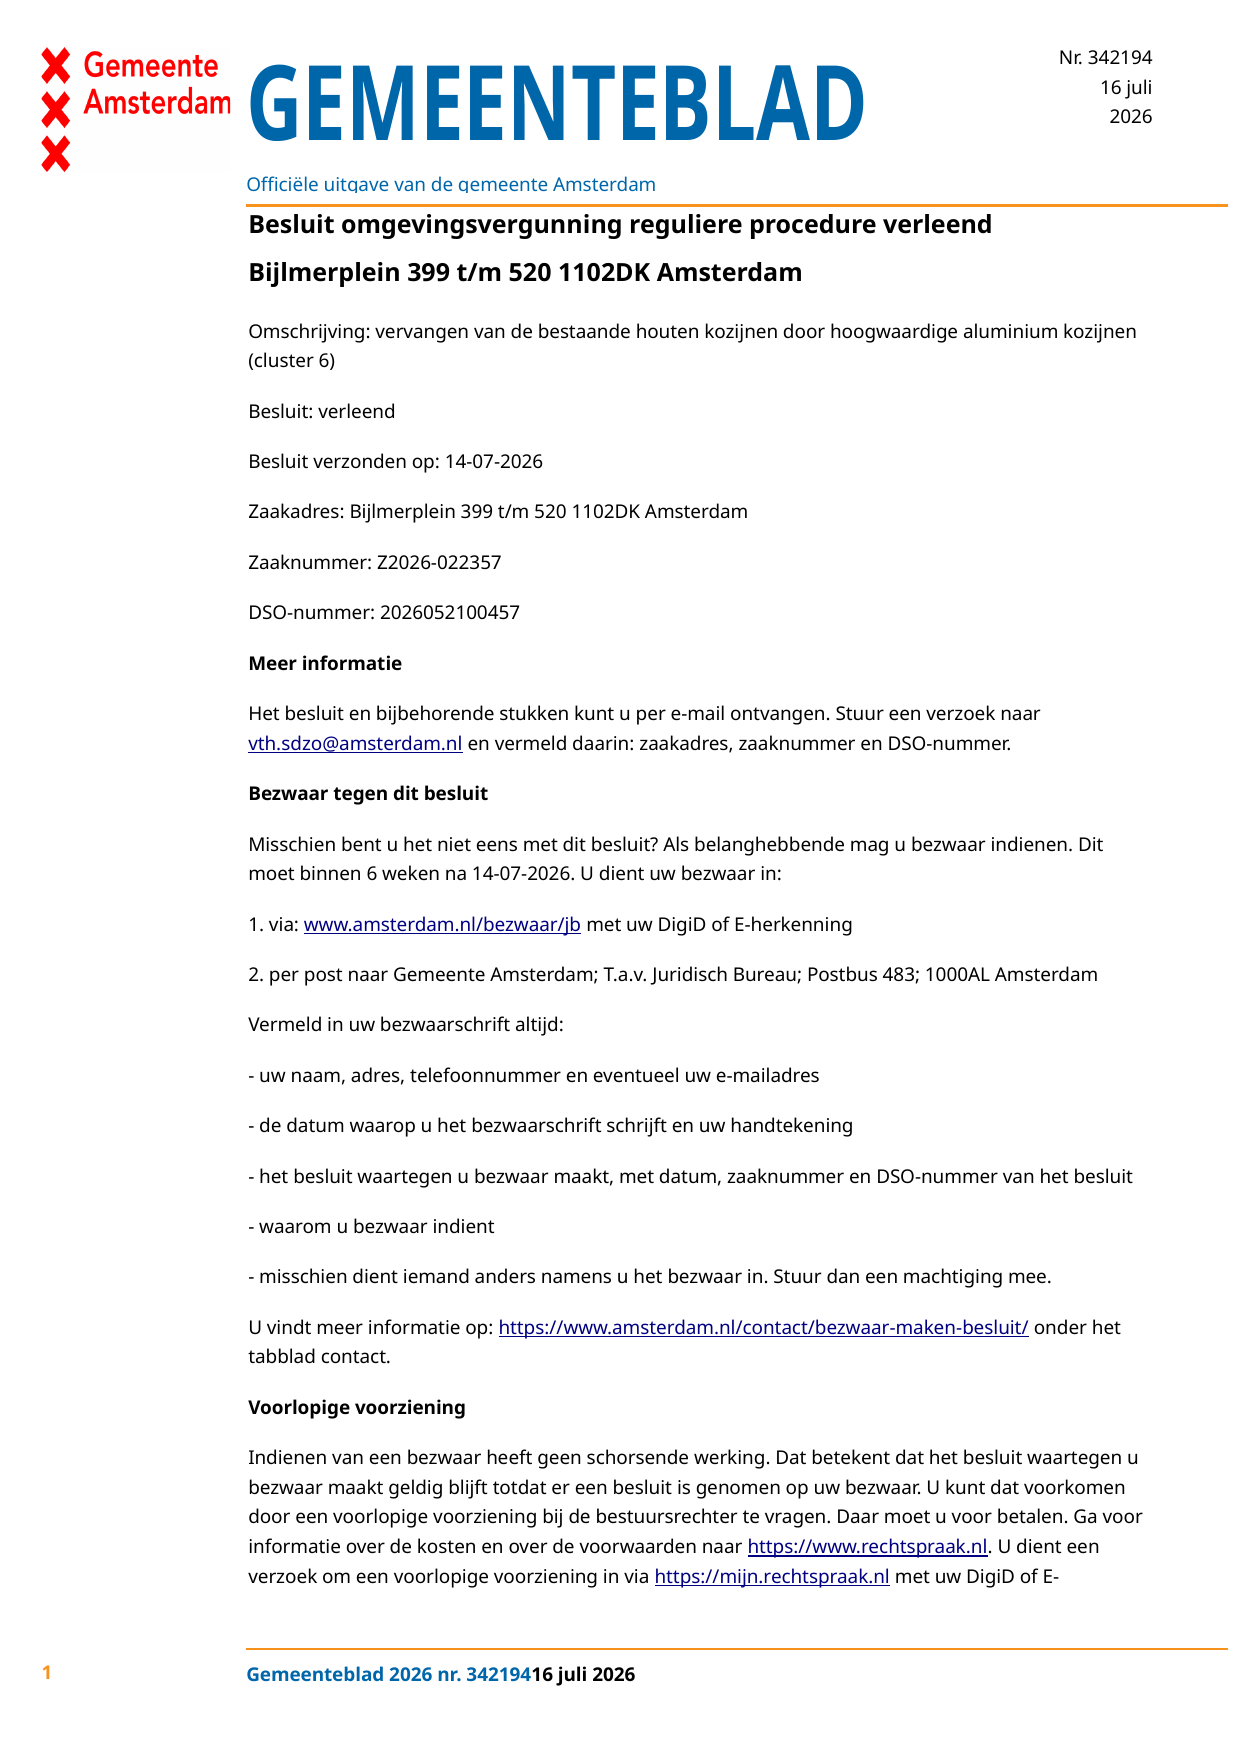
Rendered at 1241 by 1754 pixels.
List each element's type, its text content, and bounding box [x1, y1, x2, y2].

text Besluit verzonden op: 14-07-2026 [248, 448, 1152, 474]
text - het besluit waartegen u bezwaar maakt, met datum, zaaknummer en DSO-nummer van het besluit [248, 1163, 1152, 1189]
text - de datum waarop u het bezwaarschrift schrijft en uw handtekening [248, 1112, 1152, 1138]
text - waarom u bezwaar indient [248, 1213, 1152, 1239]
text Besluit omgevingsvergunning reguliere procedure verleend Bijlmerplein 399 t/m 520 1102DK Amsterdam [248, 207, 1152, 288]
text Indienen van een bezwaar heeft geen schorsende werking. Dat betekent dat het besluit waartegen u bezwaar maakt geldig blijft totdat er een besluit is genomen op uw bezwaar. U kunt dat voorkomen door een voorlopige voorziening bij de bestuursrechter te vragen. Daar moet u voor betalen. Ga voor informatie over de kosten en over de voorwaarden naar https://www.rechtspraak.nl. U dient een verzoek om een voorlopige voorziening in via https://mijn.rechtspraak.nl met uw DigiD of E- [248, 1444, 1152, 1589]
text Besluit: verleend [248, 398, 1152, 424]
text Het besluit en bijbehorende stukken kunt u per e-mail ontvangen. Stuur een verzoek naar vth.sdzo@amsterdam.nl en vermeld daarin: zaakadres, zaaknummer en DSO-nummer. [248, 700, 1152, 756]
text Meer informatie [248, 650, 1152, 676]
text Misschien bent u het niet eens met dit besluit? Als belanghebbende mag u bezwaar indienen. Dit moet binnen 6 weken na 14-07-2026. U dient uw bezwaar in: [248, 831, 1152, 886]
text - misschien dient iemand anders namens u het bezwaar in. Stuur dan een machtiging mee. [248, 1264, 1152, 1289]
text Zaaknummer: Z2026-022357 [248, 549, 1152, 575]
text 2. per post naar Gemeente Amsterdam; T.a.v. Juridisch Bureau; Postbus 483; 1000AL Amsterdam [248, 961, 1152, 987]
text U vindt meer informatie op: https://www.amsterdam.nl/contact/bezwaar-maken-besluit/ onder het tabblad contact. [248, 1314, 1152, 1369]
text Bezwaar tegen dit besluit [248, 780, 1152, 806]
text Zaakadres: Bijlmerplein 399 t/m 520 1102DK Amsterdam [248, 499, 1152, 524]
picture [41, 47, 231, 172]
text Vermeld in uw bezwaarschrift altijd: [248, 1012, 1152, 1037]
text Omschrijving: vervangen van de bestaande houten kozijnen door hoogwaardige aluminium kozijnen (cluster 6) [248, 318, 1152, 373]
text DSO-nummer: 2026052100457 [248, 599, 1152, 625]
text 1. via: www.amsterdam.nl/bezwaar/jb met uw DigiD of E-herkenning [248, 911, 1152, 937]
text - uw naam, adres, telefoonnummer en eventueel uw e-mailadres [248, 1062, 1152, 1088]
text Voorlopige voorziening [248, 1394, 1152, 1420]
